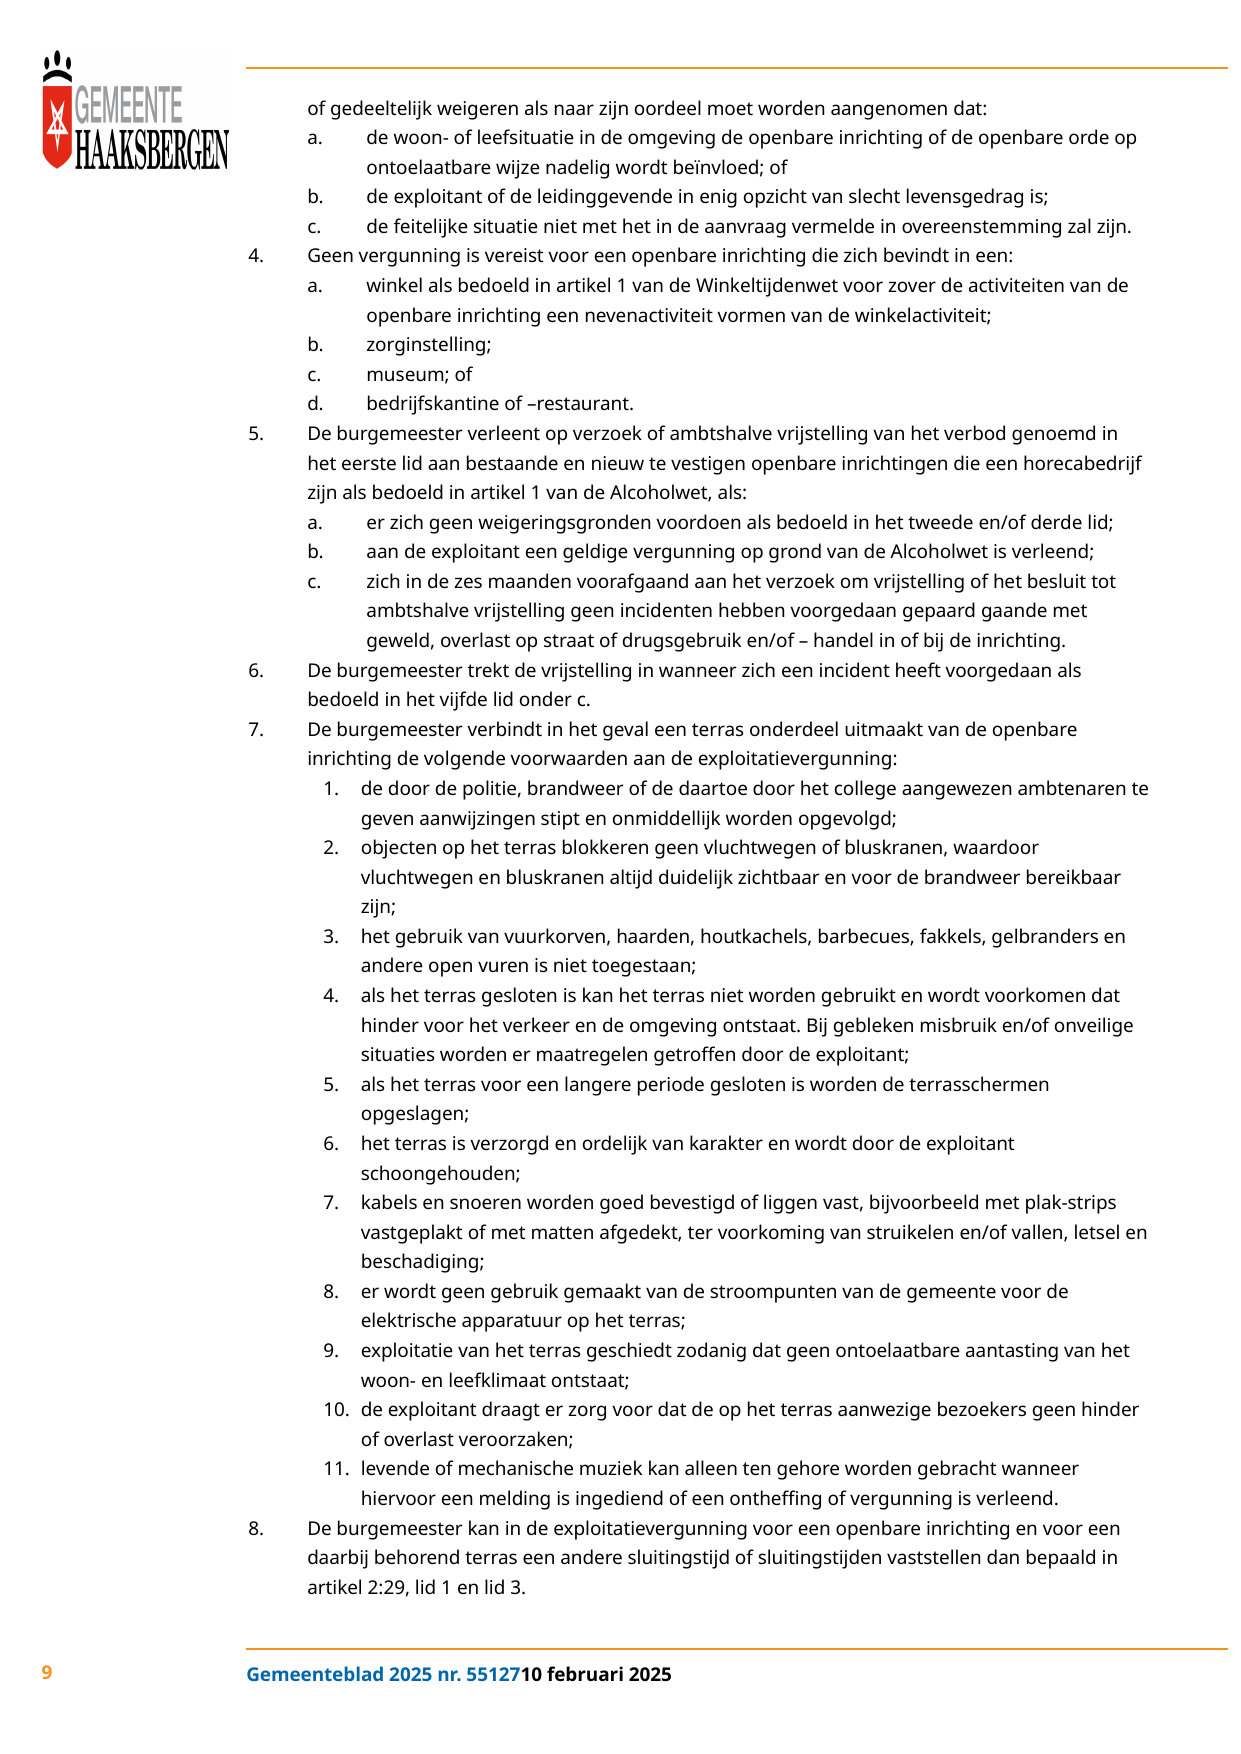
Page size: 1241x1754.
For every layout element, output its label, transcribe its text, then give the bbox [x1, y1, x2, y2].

list De burgemeester verbindt in het geval een terras onderdeel uitmaakt van de openbare inrichting de volgende voorwaarden aan de exploitatievergunning: [248, 716, 1152, 771]
list De burgemeester trekt de vrijstelling in wanneer zich een incident heeft voorgedaan als bedoeld in het vijfde lid onder c. [248, 657, 1152, 712]
list bedrijfskantine of –restaurant. [307, 391, 1152, 416]
list aan de exploitant een geldige vergunning op grond van de Alcoholwet is verleend; [307, 538, 1152, 564]
list winkel als bedoeld in artikel 1 van de Winkeltijdenwet voor zover de activiteiten van de openbare inrichting een nevenactiviteit vormen van de winkelactiviteit; [307, 272, 1152, 328]
list De burgemeester verleent op verzoek of ambtshalve vrijstelling van het verbod genoemd in het eerste lid aan bestaande en nieuw te vestigen openbare inrichtingen die een horecabedrijf zijn als bedoeld in artikel 1 van de Alcoholwet, als: [248, 420, 1152, 505]
list Geen vergunning is vereist voor een openbare inrichting die zich bevindt in een: [248, 243, 1152, 268]
list als het terras gesloten is kan het terras niet worden gebruikt en wordt voorkomen dat hinder voor het verkeer en de omgeving ontstaat. Bij gebleken misbruik en/of onveilige situaties worden er maatregelen getroffen door de exploitant; [323, 982, 1152, 1067]
list zorginstelling; [307, 331, 1152, 357]
list er wordt geen gebruik gemaakt van de stroompunten van de gemeente voor de elektrische apparatuur op het terras; [323, 1278, 1152, 1333]
list kabels en snoeren worden goed bevestigd of liggen vast, bijvoorbeeld met plak-strips vastgeplakt of met matten afgedekt, ter voorkoming van struikelen en/of vallen, letsel en beschadiging; [323, 1189, 1152, 1274]
list of gedeeltelijk weigeren als naar zijn oordeel moet worden aangenomen dat: [248, 95, 1152, 121]
list De burgemeester kan in de exploitatievergunning voor een openbare inrichting en voor een daarbij behorend terras een andere sluitingstijd of sluitingstijden vaststellen dan bepaald in artikel 2:29, lid 1 en lid 3. [248, 1515, 1152, 1600]
list er zich geen weigeringsgronden voordoen als bedoeld in het tweede en/of derde lid; [307, 509, 1152, 535]
picture [41, 47, 231, 172]
list levende of mechanische muziek kan alleen ten gehore worden gebracht wanneer hiervoor een melding is ingediend of een ontheffing of vergunning is verleend. [323, 1456, 1152, 1511]
list objecten op het terras blokkeren geen vluchtwegen of bluskranen, waardoor vluchtwegen en bluskranen altijd duidelijk zichtbaar en voor de brandweer bereikbaar zijn; [323, 834, 1152, 919]
list museum; of [307, 361, 1152, 387]
list de feitelijke situatie niet met het in de aanvraag vermelde in overeenstemming zal zijn. [307, 213, 1152, 239]
list de woon- of leefsituatie in de omgeving de openbare inrichting of de openbare orde op ontoelaatbare wijze nadelig wordt beïnvloed; of [307, 124, 1152, 180]
list exploitatie van het terras geschiedt zodanig dat geen ontoelaatbare aantasting van het woon- en leefklimaat ontstaat; [323, 1337, 1152, 1393]
list de door de politie, brandweer of de daartoe door het college aangewezen ambtenaren te geven aanwijzingen stipt en onmiddellijk worden opgevolgd; [323, 775, 1152, 831]
list de exploitant of de leidinggevende in enig opzicht van slecht levensgedrag is; [307, 183, 1152, 209]
list het gebruik van vuurkorven, haarden, houtkachels, barbecues, fakkels, gelbranders en andere open vuren is niet toegestaan; [323, 923, 1152, 978]
list als het terras voor een langere periode gesloten is worden de terrasschermen opgeslagen; [323, 1071, 1152, 1126]
list de exploitant draagt er zorg voor dat de op het terras aanwezige bezoekers geen hinder of overlast veroorzaken; [323, 1396, 1152, 1452]
list het terras is verzorgd en ordelijk van karakter en wordt door de exploitant schoongehouden; [323, 1130, 1152, 1186]
list zich in de zes maanden voorafgaand aan het verzoek om vrijstelling of het besluit tot ambtshalve vrijstelling geen incidenten hebben voorgedaan gepaard gaande met geweld, overlast op straat of drugsgebruik en/of – handel in of bij de inrichting. [307, 568, 1152, 653]
